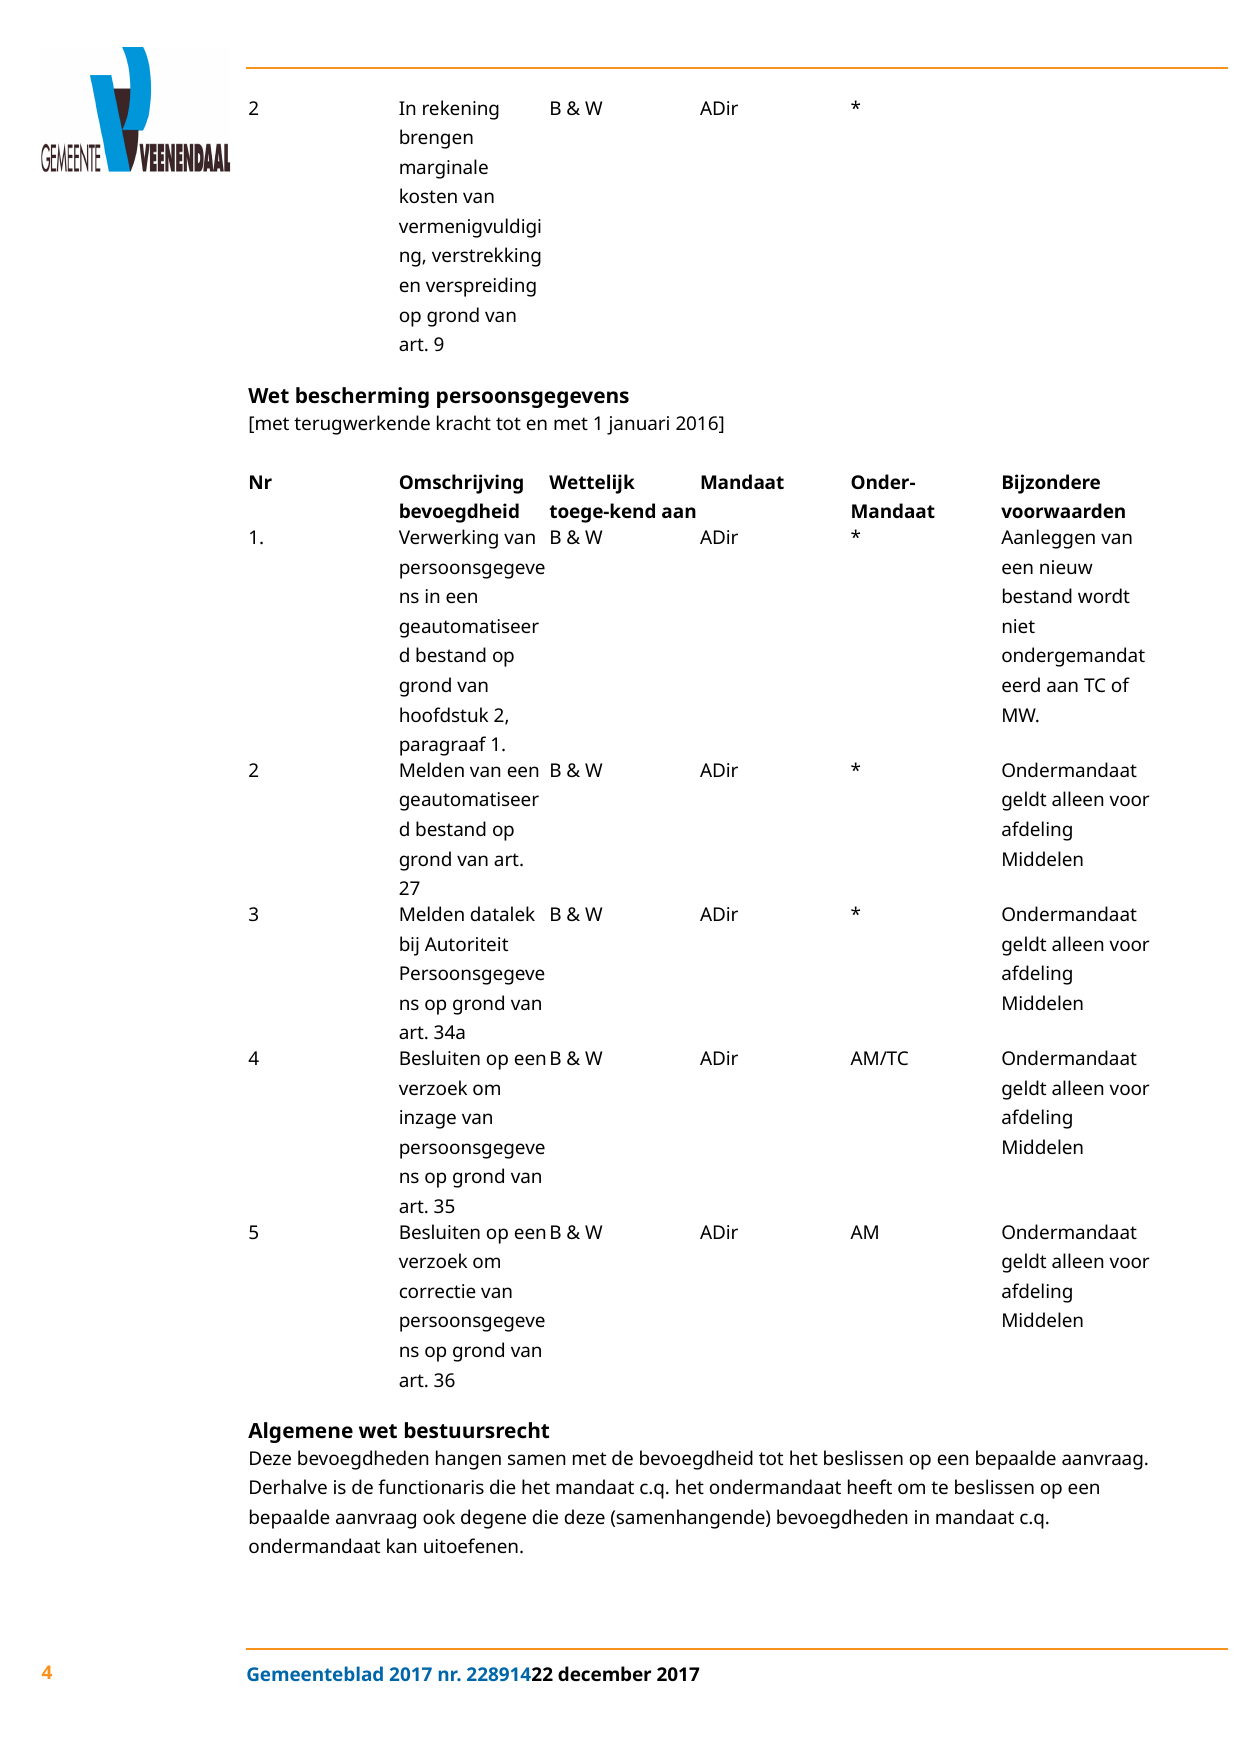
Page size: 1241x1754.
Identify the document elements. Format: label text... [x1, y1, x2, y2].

picture [123, 47, 231, 172]
table_cell [1001, 95, 1152, 357]
table_cell B & W [549, 901, 700, 1045]
table_header Nr [248, 469, 398, 524]
table_cell ADir [700, 757, 850, 901]
text Deze bevoegdheden hangen samen met de bevoegdheid tot het beslissen op een bepaalde aanvraag. Derhalve is de functionaris die het mandaat c.q. het ondermandaat heeft om te beslissen op een bepaalde aanvraag ook degene die deze (samenhangende) bevoegdheden in mandaat c.q. ondermandaat kan uitoefenen. [248, 1445, 1152, 1559]
table_cell ADir [700, 901, 850, 1045]
table_cell ADir [700, 1045, 850, 1219]
table_cell B & W [549, 1219, 700, 1392]
text [met terugwerkende kracht tot en met 1 januari 2016] [248, 410, 1152, 435]
table_cell [248, 901, 398, 1045]
table_header Mandaat [700, 469, 850, 524]
table_cell B & W [549, 95, 700, 357]
table_cell 2 [248, 95, 398, 357]
table_cell B & W [549, 1045, 700, 1219]
table_cell * [850, 524, 1001, 757]
table_cell Melden datalek bij Autoriteit Persoonsgegevens op grond van art. 34a [399, 901, 549, 1045]
table_cell B & W [549, 524, 700, 757]
table_cell Besluiten op een verzoek om correctie van persoonsgegevens op grond van art. 36 [399, 1219, 549, 1392]
table_cell Ondermandaat geldt alleen voor afdeling Middelen [1001, 1219, 1152, 1392]
table_header Omschrijving bevoegdheid [399, 469, 549, 524]
table_cell * [850, 901, 1001, 1045]
picture [41, 47, 130, 172]
table_cell AM [850, 1219, 1001, 1392]
table_cell Ondermandaat geldt alleen voor afdeling Middelen [1001, 901, 1152, 1045]
table_cell Melden van een geautomatiseerd bestand op grond van art. 27 [399, 757, 549, 901]
table_header Bijzondere voorwaarden [1001, 469, 1152, 524]
table_header Onder- Mandaat [850, 469, 1001, 524]
table_cell Ondermandaat geldt alleen voor afdeling Middelen [1001, 1045, 1152, 1219]
table_cell AM/TC [850, 1045, 1001, 1219]
table_cell [248, 757, 398, 901]
table_cell ADir [700, 1219, 850, 1392]
table_header Wettelijk toege-kend aan [549, 469, 700, 524]
table_cell * [850, 95, 1001, 357]
table_cell Ondermandaat geldt alleen voor afdeling Middelen [1001, 757, 1152, 901]
text Algemene wet bestuursrecht [248, 1417, 1152, 1445]
table_cell Aanleggen van een nieuw bestand wordt niet ondergemandateerd aan TC of MW. [1001, 524, 1152, 757]
table_cell [248, 1219, 398, 1392]
table_cell B & W [549, 757, 700, 901]
table_cell In rekening brengen marginale kosten van vermenigvuldiging, verstrekking en verspreiding op grond van art. 9 [399, 95, 549, 357]
table_cell * [850, 757, 1001, 901]
table_cell Besluiten op een verzoek om inzage van persoonsgegevens op grond van art. 35 [399, 1045, 549, 1219]
text Wet bescherming persoonsgegevens [248, 381, 1152, 410]
table_cell [248, 1045, 398, 1219]
table_cell ADir [700, 524, 850, 757]
table_cell [248, 524, 398, 757]
table_cell Verwerking van persoonsgegevens in een geautomatiseerd bestand op grond van hoofdstuk 2, paragraaf 1. [399, 524, 549, 757]
table_cell ADir [700, 95, 850, 357]
